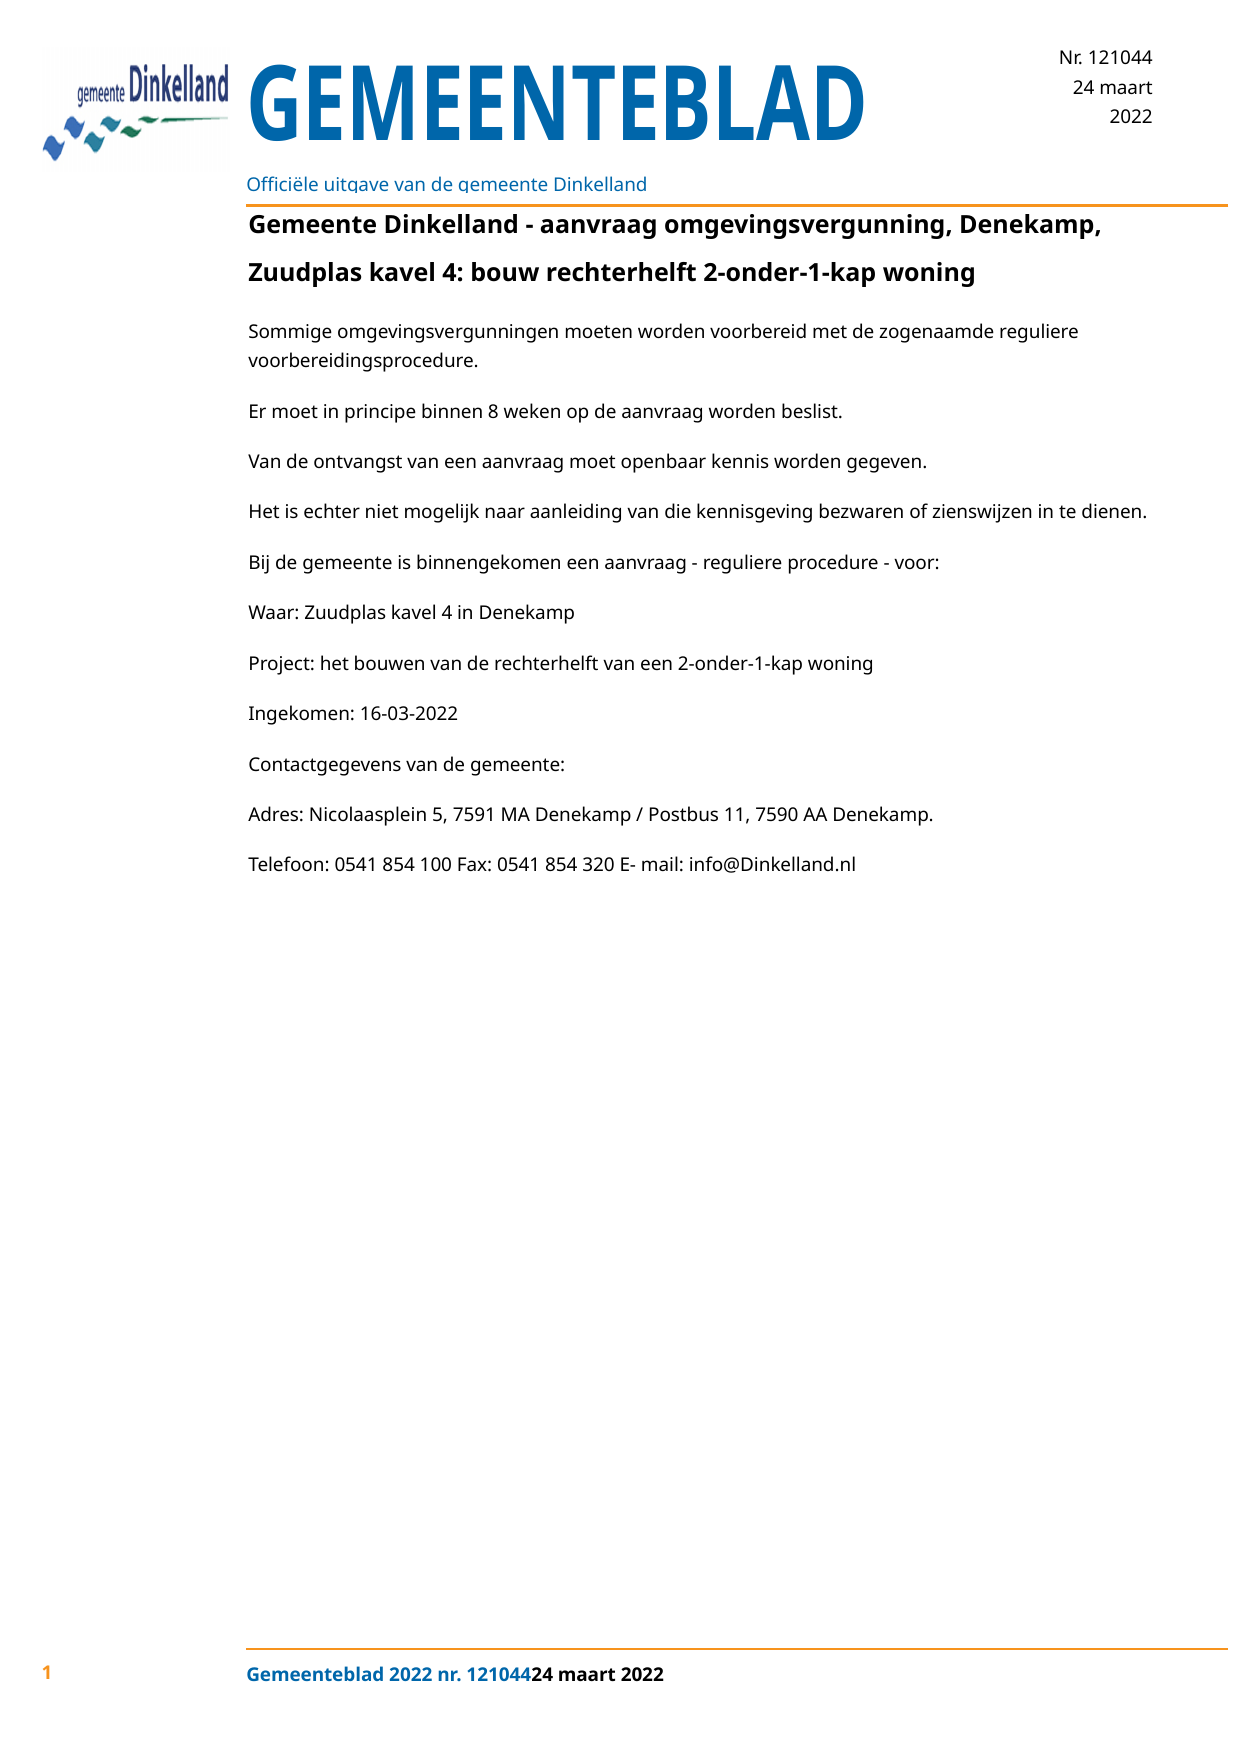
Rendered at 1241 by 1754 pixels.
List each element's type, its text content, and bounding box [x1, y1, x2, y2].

text Sommige omgevingsvergunningen moeten worden voorbereid met de zogenaamde reguliere voorbereidingsprocedure. [248, 318, 1152, 373]
text Contactgegevens van de gemeente: [248, 751, 1152, 777]
text Adres: Nicolaasplein 5, 7591 MA Denekamp / Postbus 11, 7590 AA Denekamp. [248, 801, 1152, 827]
text Waar: Zuudplas kavel 4 in Denekamp [248, 599, 1152, 625]
text Het is echter niet mogelijk naar aanleiding van die kennisgeving bezwaren of zienswijzen in te dienen. [248, 499, 1152, 524]
text Bij de gemeente is binnengekomen een aanvraag - reguliere procedure - voor: [248, 549, 1152, 575]
text Van de ontvangst van een aanvraag moet openbaar kennis worden gegeven. [248, 448, 1152, 474]
text Project: het bouwen van de rechterhelft van een 2-onder-1-kap woning [248, 650, 1152, 676]
text Er moet in principe binnen 8 weken op de aanvraag worden beslist. [248, 398, 1152, 424]
text Gemeente Dinkelland - aanvraag omgevingsvergunning, Denekamp, Zuudplas kavel 4: bouw rechterhelft 2-onder-1-kap woning [248, 207, 1152, 288]
text Telefoon: 0541 854 100 Fax: 0541 854 320 E- mail: info@Dinkelland.nl [248, 852, 1152, 877]
picture [41, 47, 231, 172]
text Ingekomen: 16-03-2022 [248, 700, 1152, 726]
